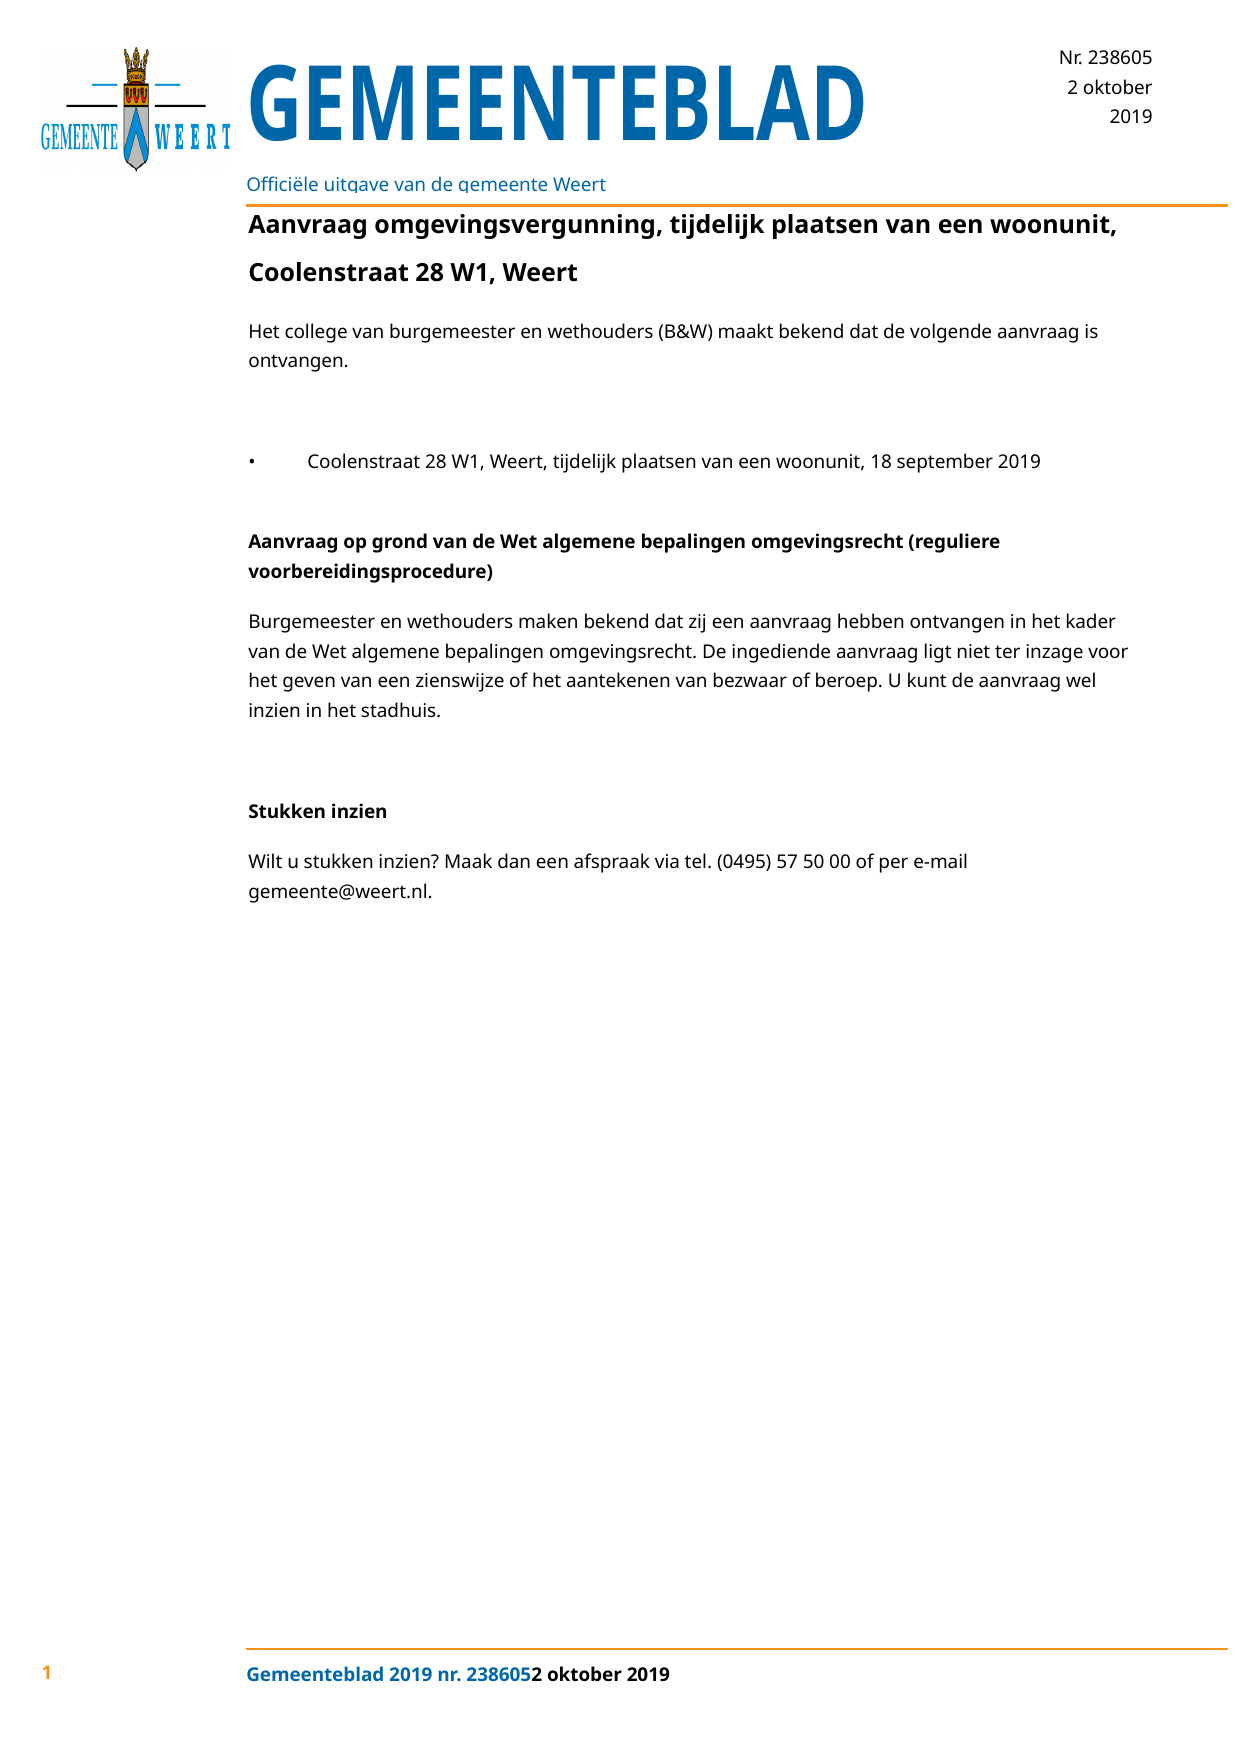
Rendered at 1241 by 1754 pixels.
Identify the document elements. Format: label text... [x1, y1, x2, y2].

text Wilt u stukken inzien? Maak dan een afspraak via tel. (0495) 57 50 00 of per e-mail gemeente@weert.nl. [248, 848, 1152, 904]
text Burgemeester en wethouders maken bekend dat zij een aanvraag hebben ontvangen in het kader van de Wet algemene bepalingen omgevingsrecht. De ingediende aanvraag ligt niet ter inzage voor het geven van een zienswijze of het aantekenen van bezwaar of beroep. U kunt de aanvraag wel inzien in het stadhuis. [248, 608, 1152, 723]
text Aanvraag op grond van de Wet algemene bepalingen omgevingsrecht (reguliere voorbereidingsprocedure) [248, 528, 1152, 584]
list Coolenstraat 28 W1, Weert, tijdelijk plaatsen van een woonunit, 18 september 2019 [248, 448, 1152, 474]
picture [41, 47, 231, 172]
text Het college van burgemeester en wethouders (B&W) maakt bekend dat de volgende aanvraag is ontvangen. [248, 318, 1152, 373]
text Stukken inzien [248, 798, 1152, 824]
text Aanvraag omgevingsvergunning, tijdelijk plaatsen van een woonunit, Coolenstraat 28 W1, Weert [248, 207, 1152, 288]
